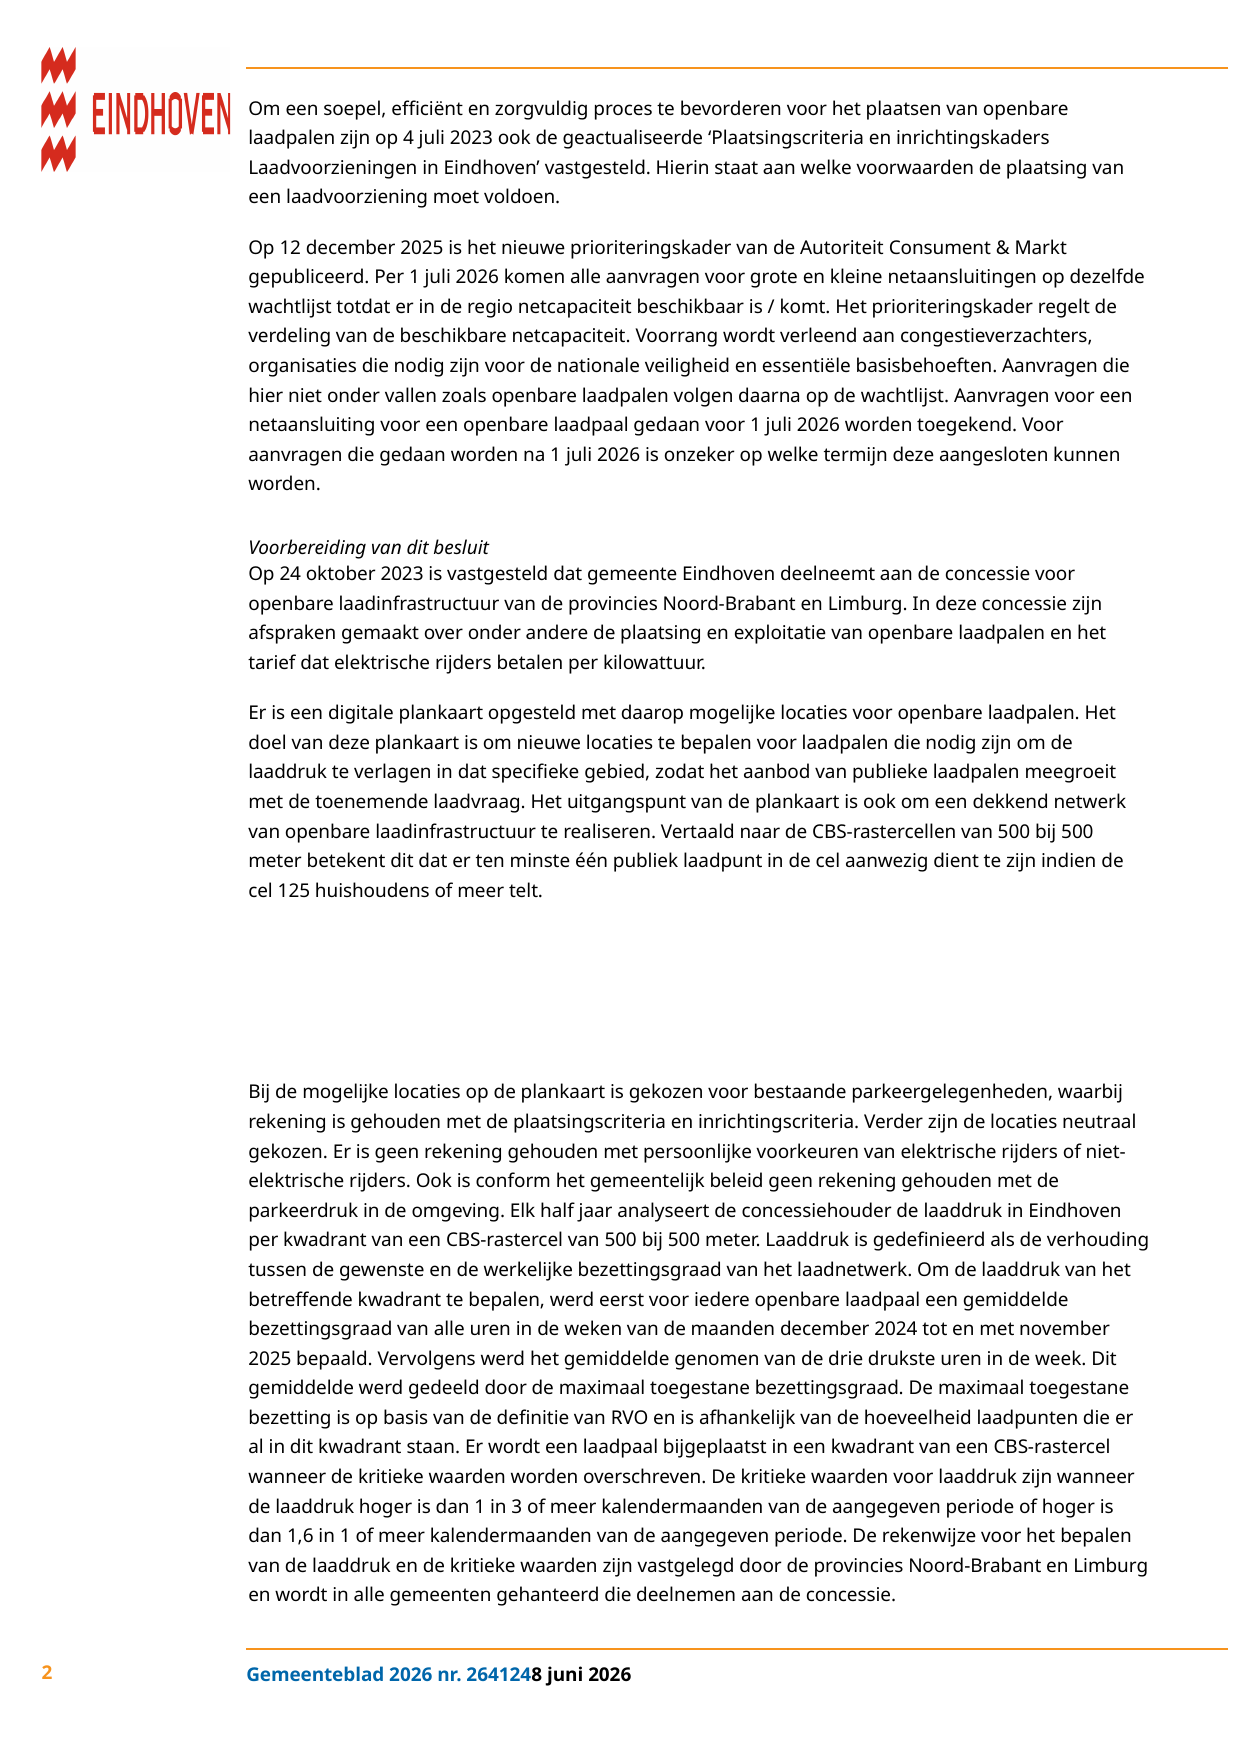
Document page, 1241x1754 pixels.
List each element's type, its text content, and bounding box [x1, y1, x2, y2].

text Om een soepel, efficiënt en zorgvuldig proces te bevorderen voor het plaatsen van openbare laadpalen zijn op 4 juli 2023 ook de geactualiseerde ‘Plaatsingscriteria en inrichtingskaders Laadvoorzieningen in Eindhoven’ vastgesteld. Hierin staat aan welke voorwaarden de plaatsing van een laadvoorziening moet voldoen. [248, 95, 1152, 209]
picture [41, 47, 231, 172]
text Er is een digitale plankaart opgesteld met daarop mogelijke locaties voor openbare laadpalen. Het doel van deze plankaart is om nieuwe locaties te bepalen voor laadpalen die nodig zijn om de laaddruk te verlagen in dat specifieke gebied, zodat het aanbod van publieke laadpalen meegroeit met de toenemende laadvraag. Het uitgangspunt van de plankaart is ook om een dekkend netwerk van openbare laadinfrastructuur te realiseren. Vertaald naar de CBS-rastercellen van 500 bij 500 meter betekent dit dat er ten minste één publiek laadpunt in de cel aanwezig dient te zijn indien de cel 125 huishoudens of meer telt. [248, 699, 1152, 903]
text Op 24 oktober 2023 is vastgesteld dat gemeente Eindhoven deelneemt aan de concessie voor openbare laadinfrastructuur van de provincies Noord-Brabant en Limburg. In deze concessie zijn afspraken gemaakt over onder andere de plaatsing en exploitatie van openbare laadpalen en het tarief dat elektrische rijders betalen per kilowattuur. [248, 560, 1152, 675]
text Bij de mogelijke locaties op de plankaart is gekozen voor bestaande parkeergelegenheden, waarbij rekening is gehouden met de plaatsingscriteria en inrichtingscriteria. Verder zijn de locaties neutraal gekozen. Er is geen rekening gehouden met persoonlijke voorkeuren van elektrische rijders of niet-elektrische rijders. Ook is conform het gemeentelijk beleid geen rekening gehouden met de parkeerdruk in de omgeving. Elk half jaar analyseert de concessiehouder de laaddruk in Eindhoven per kwadrant van een CBS-rastercel van 500 bij 500 meter. Laaddruk is gedefinieerd als de verhouding tussen de gewenste en de werkelijke bezettingsgraad van het laadnetwerk. Om de laaddruk van het betreffende kwadrant te bepalen, werd eerst voor iedere openbare laadpaal een gemiddelde bezettingsgraad van alle uren in de weken van de maanden december 2024 tot en met november 2025 bepaald. Vervolgens werd het gemiddelde genomen van de drie drukste uren in de week. Dit gemiddelde werd gedeeld door de maximaal toegestane bezettingsgraad. De maximaal toegestane bezetting is op basis van de definitie van RVO en is afhankelijk van de hoeveelheid laadpunten die er al in dit kwadrant staan. Er wordt een laadpaal bijgeplaatst in een kwadrant van een CBS-rastercel wanneer de kritieke waarden worden overschreven. De kritieke waarden voor laaddruk zijn wanneer de laaddruk hoger is dan 1 in 3 of meer kalendermaanden van de aangegeven periode of hoger is dan 1,6 in 1 of meer kalendermaanden van de aangegeven periode. De rekenwijze voor het bepalen van de laaddruk en de kritieke waarden zijn vastgelegd door de provincies Noord-Brabant en Limburg en wordt in alle gemeenten gehanteerd die deelnemen aan de concessie. [248, 1079, 1152, 1607]
text Voorbereiding van dit besluit [248, 534, 1152, 560]
text Op 12 december 2025 is het nieuwe prioriteringskader van de Autoriteit Consument & Markt gepubliceerd. Per 1 juli 2026 komen alle aanvragen voor grote en kleine netaansluitingen op dezelfde wachtlijst totdat er in de regio netcapaciteit beschikbaar is / komt. Het prioriteringskader regelt de verdeling van de beschikbare netcapaciteit. Voorrang wordt verleend aan congestieverzachters, organisaties die nodig zijn voor de nationale veiligheid en essentiële basisbehoeften. Aanvragen die hier niet onder vallen zoals openbare laadpalen volgen daarna op de wachtlijst. Aanvragen voor een netaansluiting voor een openbare laadpaal gedaan voor 1 juli 2026 worden toegekend. Voor aanvragen die gedaan worden na 1 juli 2026 is onzeker op welke termijn deze aangesloten kunnen worden. [248, 234, 1152, 496]
